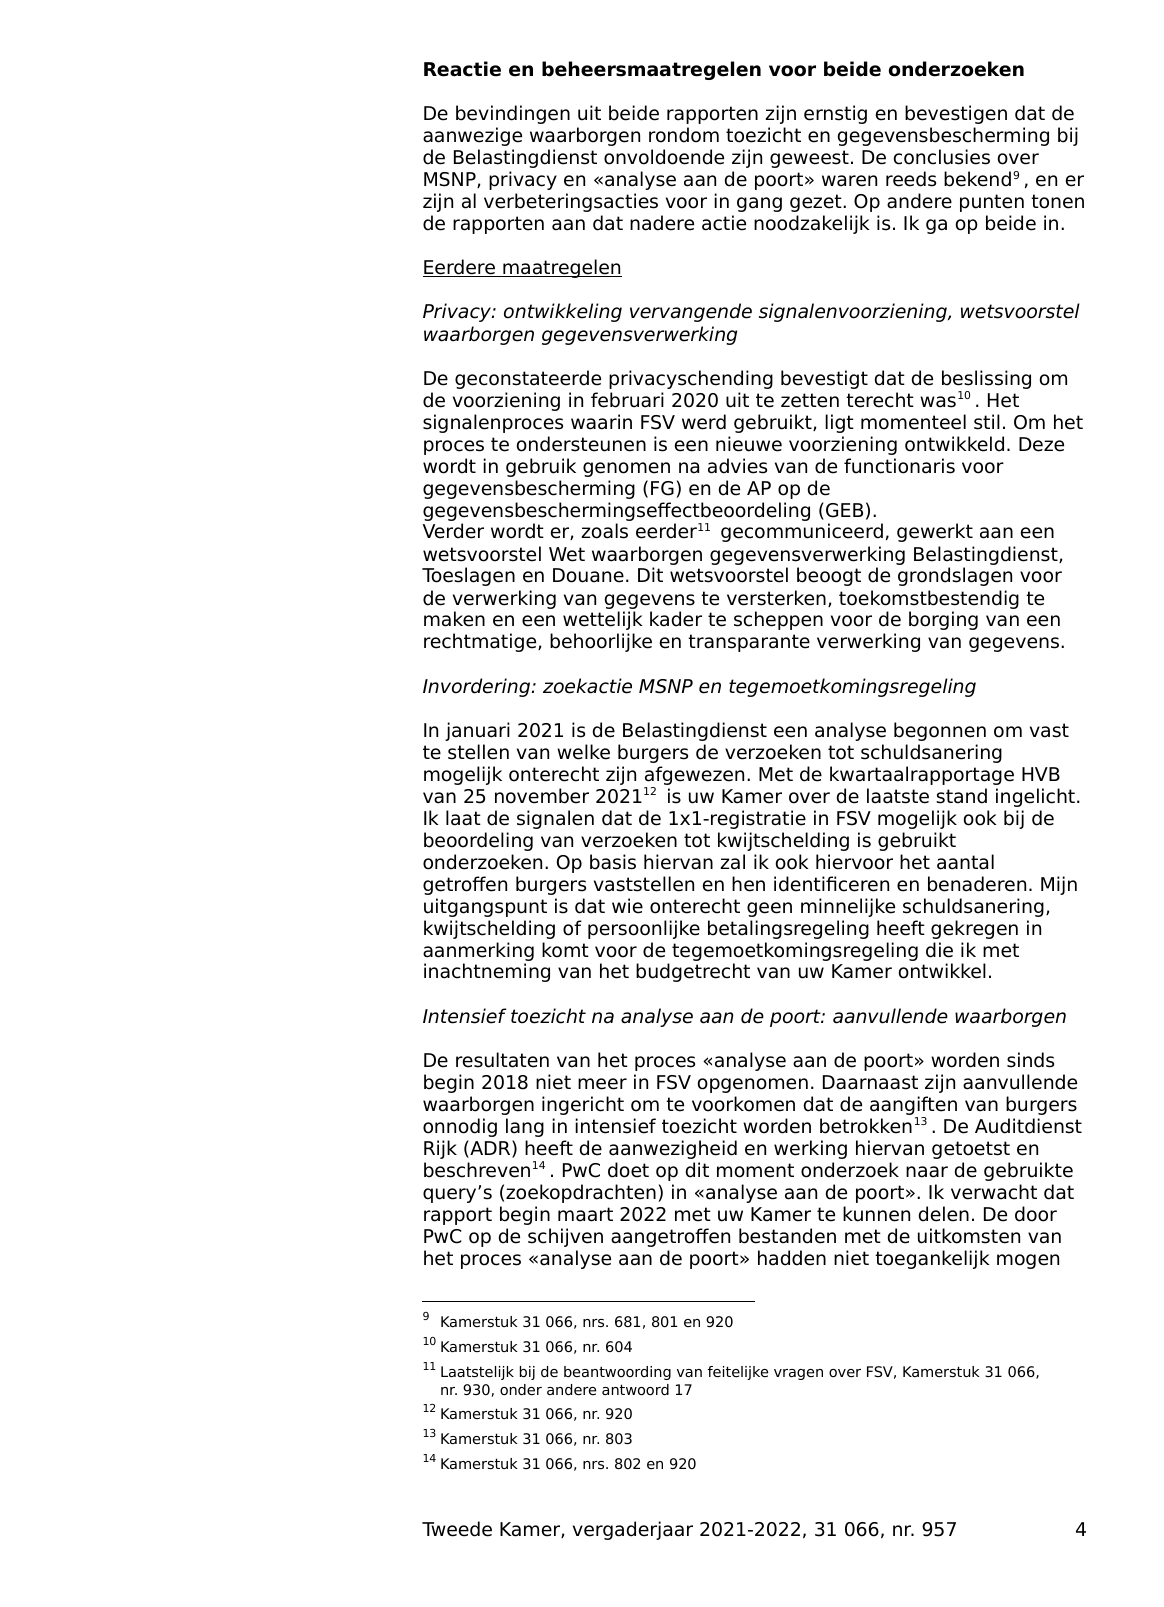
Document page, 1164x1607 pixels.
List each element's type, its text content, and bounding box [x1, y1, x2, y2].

text In januari 2021 is de Belastingdienst een analyse begonnen om vast te stellen van welke burgers de verzoeken tot schuldsanering mogelijk onterecht zijn afgewezen. Met de kwartaalrapportage HVB van 25 november 2021 is uw Kamer over de laatste stand ingelicht. Ik laat de signalen dat de 1x1-registratie in FSV mogelijk ook bij de beoordeling van verzoeken tot kwijtschelding is gebruikt onderzoeken. Op basis hiervan zal ik ook hiervoor het aantal getroffen burgers vaststellen en hen identificeren en benaderen. Mijn uitgangspunt is dat wie onterecht geen minnelijke schuldsanering, kwijtschelding of persoonlijke betalingsregeling heeft gekregen in aanmerking komt voor de tegemoetkomingsregeling die ik met inachtneming van het budgetrecht van uw Kamer ontwikkel. [422, 720, 1087, 983]
text Kamerstuk 31 066, nr. 920 [422, 1402, 1087, 1424]
subtitle Reactie en beheersmaatregelen voor beide onderzoeken [422, 59, 1087, 81]
text De resultaten van het proces «analyse aan de poort» worden sinds begin 2018 niet meer in FSV opgenomen. Daarnaast zijn aanvullende waarborgen ingericht om te voorkomen dat de aangiften van burgers onnodig lang in intensief toezicht worden betrokken. De Auditdienst Rijk (ADR) heeft de aanwezigheid en werking hiervan getoetst en beschreven. PwC doet op dit moment onderzoek naar de gebruikte query’s (zoekopdrachten) in «analyse aan de poort». Ik verwacht dat rapport begin maart 2022 met uw Kamer te kunnen delen. De door PwC op de schijven aangetroffen bestanden met de uitkomsten van het proces «analyse aan de poort» hadden niet toegankelijk mogen [422, 1050, 1087, 1269]
subtitle Eerdere maatregelen [422, 257, 1087, 279]
text Laatstelijk bij de beantwoording van feitelijke vragen over FSV, Kamerstuk 31 066, nr. 930, onder andere antwoord 17 [422, 1360, 1087, 1399]
text De bevindingen uit beide rapporten zijn ernstig en bevestigen dat de aanwezige waarborgen rondom toezicht en gegevensbescherming bij de Belastingdienst onvoldoende zijn geweest. De conclusies over MSNP, privacy en «analyse aan de poort» waren reeds bekend, en er zijn al verbeteringsacties voor in gang gezet. Op andere punten tonen de rapporten aan dat nadere actie noodzakelijk is. Ik ga op beide in. [422, 103, 1087, 235]
text Kamerstuk 31 066, nrs. 802 en 920 [422, 1452, 1087, 1474]
text Kamerstuk 31 066, nr. 604 [422, 1335, 1087, 1357]
text Kamerstuk 31 066, nr. 803 [422, 1427, 1087, 1449]
text De geconstateerde privacyschending bevestigt dat de beslissing om de voorziening in februari 2020 uit te zetten terecht was. Het signalenproces waarin FSV werd gebruikt, ligt momenteel stil. Om het proces te ondersteunen is een nieuwe voorziening ontwikkeld. Deze wordt in gebruik genomen na advies van de functionaris voor gegevensbescherming (FG) en de AP op de gegevensbeschermingseffectbeoordeling (GEB). [422, 368, 1087, 521]
subtitle Privacy: ontwikkeling vervangende signalenvoorziening, wetsvoorstel waarborgen gegevensverwerking [422, 301, 1087, 345]
subtitle Invordering: zoekactie MSNP en tegemoetkomingsregeling [422, 676, 1087, 697]
subtitle Intensief toezicht na analyse aan de poort: aanvullende waarborgen [422, 1006, 1087, 1028]
text Verder wordt er, zoals eerder gecommuniceerd, gewerkt aan een wetsvoorstel Wet waarborgen gegevensverwerking Belastingdienst, Toeslagen en Douane. Dit wetsvoorstel beoogt de grondslagen voor de verwerking van gegevens te versterken, toekomstbestendig te maken en een wettelijk kader te scheppen voor de borging van een rechtmatige, behoorlijke en transparante verwerking van gegevens. [422, 521, 1087, 653]
text Kamerstuk 31 066, nrs. 681, 801 en 920 [422, 1310, 1087, 1332]
